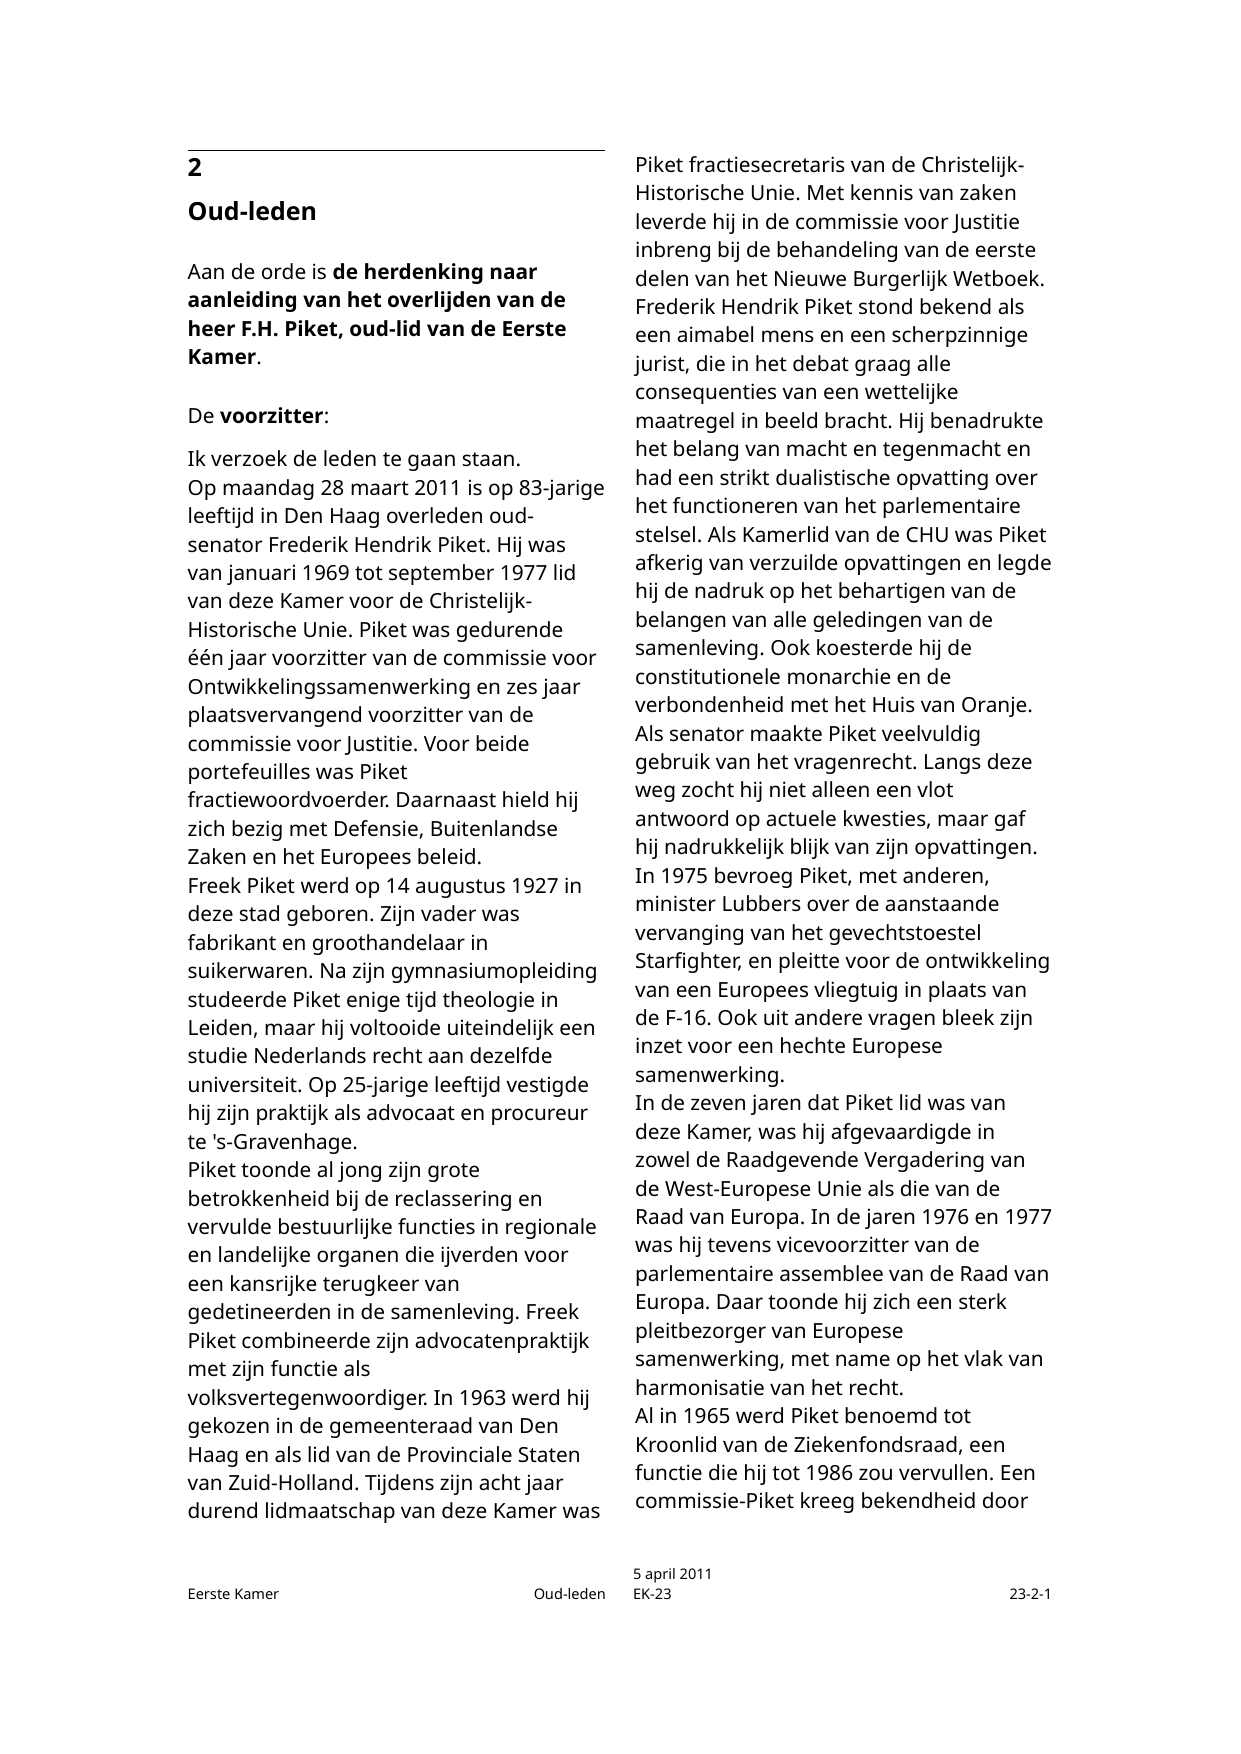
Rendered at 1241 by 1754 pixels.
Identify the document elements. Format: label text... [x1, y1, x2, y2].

text Al in 1965 werd Piket benoemd tot Kroonlid van de Ziekenfondsraad, een functie die hij tot 1986 zou vervullen. Een commissie-Piket kreeg bekendheid door [635, 1401, 1053, 1515]
text Ik verzoek de leden te gaan staan. [187, 444, 605, 473]
text Als senator maakte Piket veelvuldig gebruik van het vragenrecht. Langs deze weg zocht hij niet alleen een vlot antwoord op actuele kwesties, maar gaf hij nadrukkelijk blijk van zijn opvattingen. In 1975 bevroeg Piket, met anderen, minister Lubbers over de aanstaande vervanging van het gevechtstoestel Starfighter, en pleitte voor de ontwikkeling van een Europees vliegtuig in plaats van de F-16. Ook uit andere vragen bleek zijn inzet voor een hechte Europese samenwerking. [635, 719, 1053, 1088]
text De voorzitter: [187, 401, 605, 429]
text In de zeven jaren dat Piket lid was van deze Kamer, was hij afgevaardigde in zowel de Raadgevende Vergadering van de West-Europese Unie als die van de Raad van Europa. In de jaren 1976 en 1977 was hij tevens vicevoorzitter van de parlementaire assemblee van de Raad van Europa. Daar toonde hij zich een sterk pleitbezorger van Europese samenwerking, met name op het vlak van harmonisatie van het recht. [635, 1088, 1053, 1401]
text Aan de orde is de herdenking naar aanleiding van het overlijden van de heer F.H. Piket, oud-lid van de Eerste Kamer. [187, 257, 605, 371]
text 2 [187, 151, 605, 184]
text Op maandag 28 maart 2011 is op 83-jarige leeftijd in Den Haag overleden oud-senator Frederik Hendrik Piket. Hij was van januari 1969 tot september 1977 lid van deze Kamer voor de Christelijk-Historische Unie. Piket was gedurende één jaar voorzitter van de commissie voor Ontwikkelingssamenwerking en zes jaar plaatsvervangend voorzitter van de commissie voor Justitie. Voor beide portefeuilles was Piket fractiewoordvoerder. Daarnaast hield hij zich bezig met Defensie, Buitenlandse Zaken en het Europees beleid. [187, 473, 605, 871]
text Piket toonde al jong zijn grote betrokkenheid bij de reclassering en vervulde bestuurlijke functies in regionale en landelijke organen die ijverden voor een kansrijke terugkeer van gedetineerden in de samenleving. Freek Piket combineerde zijn advocatenpraktijk met zijn functie als volksvertegenwoordiger. In 1963 werd hij gekozen in de gemeenteraad van Den Haag en als lid van de Provinciale Staten van Zuid-Holland. Tijdens zijn acht jaar durend lidmaatschap van deze Kamer was [187, 1155, 605, 1525]
text Freek Piket werd op 14 augustus 1927 in deze stad geboren. Zijn vader was fabrikant en groothandelaar in suikerwaren. Na zijn gymnasiumopleiding studeerde Piket enige tijd theologie in Leiden, maar hij voltooide uiteindelijk een studie Nederlands recht aan dezelfde universiteit. Op 25-jarige leeftijd vestigde hij zijn praktijk als advocaat en procureur te 's-Gravenhage. [187, 871, 605, 1155]
text Oud-leden [187, 193, 605, 227]
text Frederik Hendrik Piket stond bekend als een aimabel mens en een scherpzinnige jurist, die in het debat graag alle consequenties van een wettelijke maatregel in beeld bracht. Hij benadrukte het belang van macht en tegenmacht en had een strikt dualistische opvatting over het functioneren van het parlementaire stelsel. Als Kamerlid van de CHU was Piket afkerig van verzuilde opvattingen en legde hij de nadruk op het behartigen van de belangen van alle geledingen van de samenleving. Ook koesterde hij de constitutionele monarchie en de verbondenheid met het Huis van Oranje. [635, 292, 1053, 719]
text Piket fractiesecretaris van de Christelijk-Historische Unie. Met kennis van zaken leverde hij in de commissie voor Justitie inbreng bij de behandeling van de eerste delen van het Nieuwe Burgerlijk Wetboek. [635, 150, 1053, 292]
